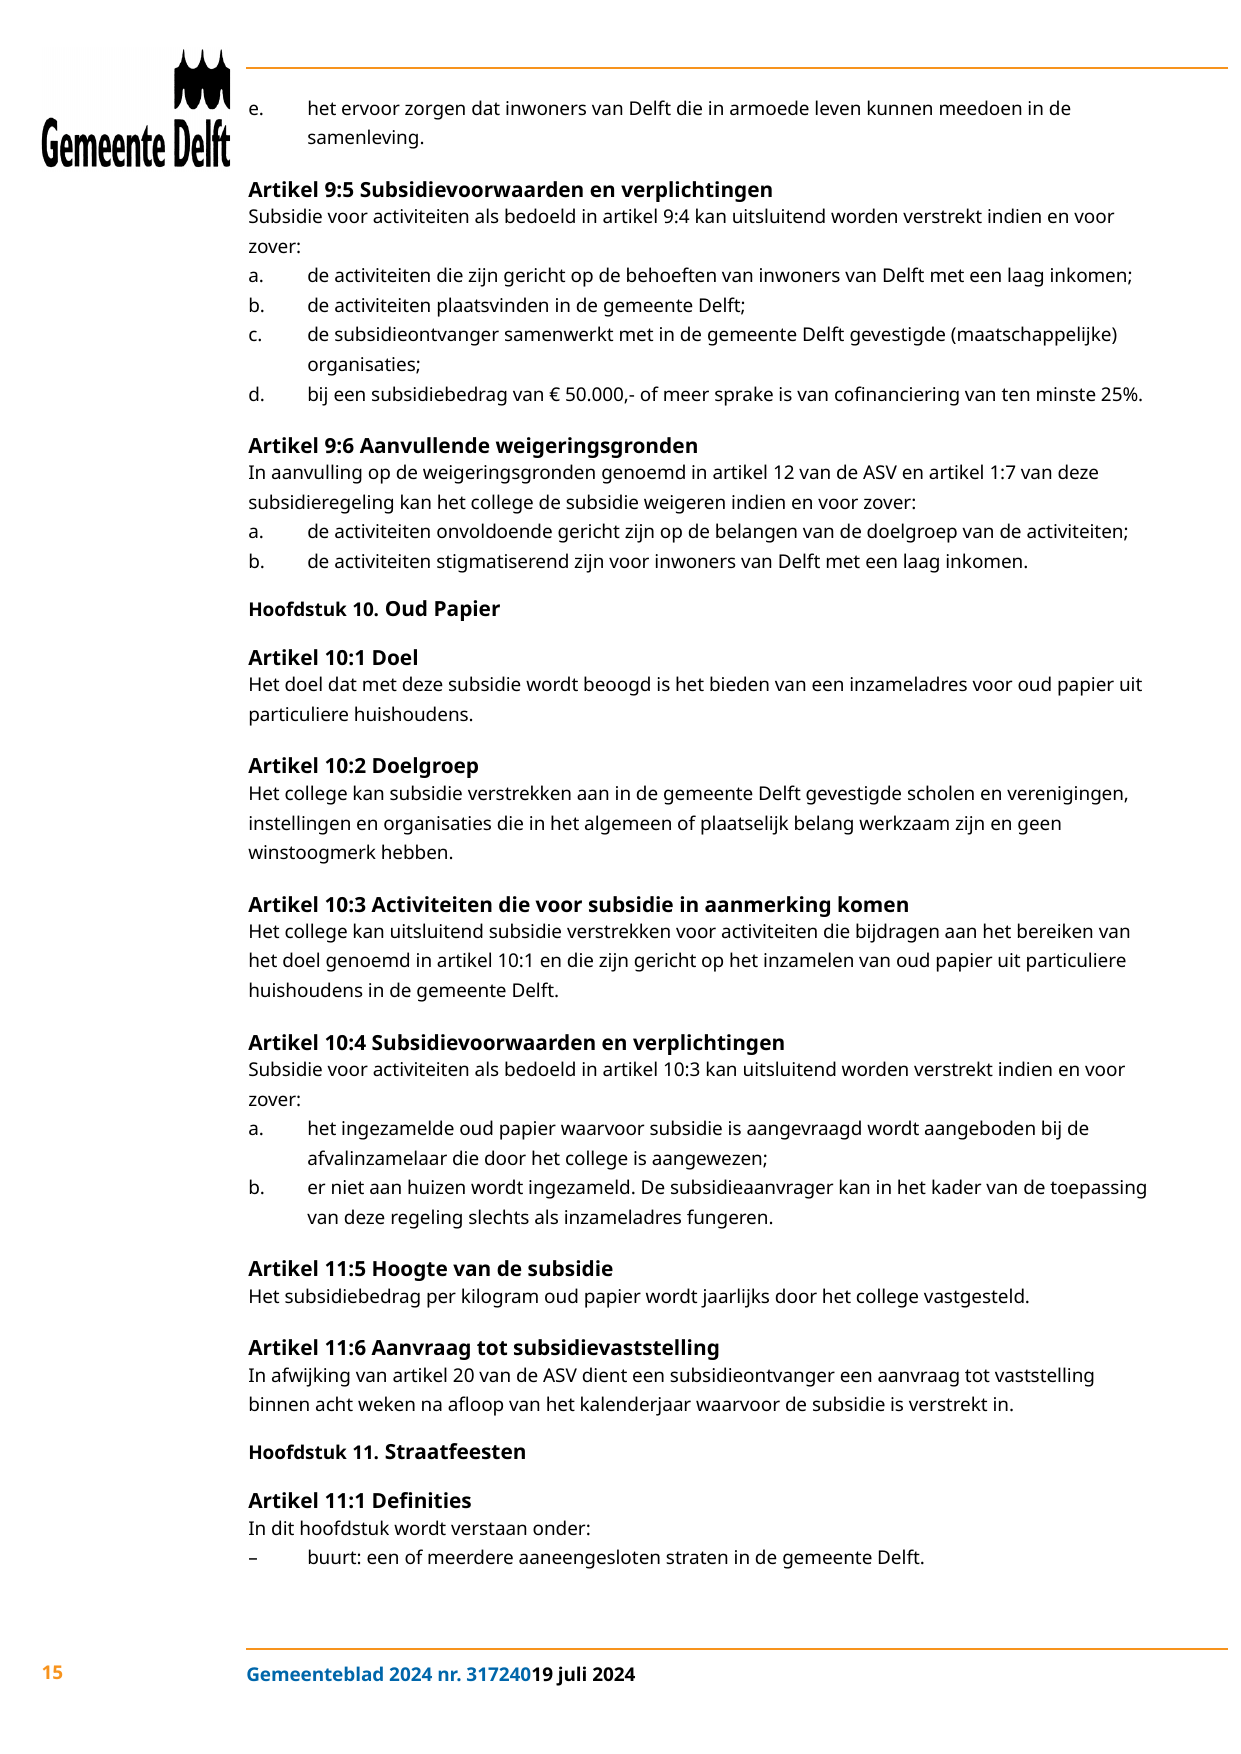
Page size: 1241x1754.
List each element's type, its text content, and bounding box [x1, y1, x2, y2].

text Artikel 11:5 Hoogte van de subsidie [248, 1254, 1152, 1283]
picture [41, 47, 231, 172]
list de subsidieontvanger samenwerkt met in de gemeente Delft gevestigde (maatschappelijke) organisaties; [248, 322, 1152, 377]
text Hoofdstuk 11. Straatfeesten [248, 1437, 1152, 1465]
text Het subsidiebedrag per kilogram oud papier wordt jaarlijks door het college vastgesteld. [248, 1283, 1152, 1309]
list het ervoor zorgen dat inwoners van Delft die in armoede leven kunnen meedoen in de samenleving. [248, 95, 1152, 150]
text Subsidie voor activiteiten als bedoeld in artikel 9:4 kan uitsluitend worden verstrekt indien en voor zover: [248, 203, 1152, 258]
list het ingezamelde oud papier waarvoor subsidie is aangevraagd wordt aangeboden bij de afvalinzamelaar die door het college is aangewezen; [248, 1115, 1152, 1171]
text Het college kan uitsluitend subsidie verstrekken voor activiteiten die bijdragen aan het bereiken van het doel genoemd in artikel 10:1 en die zijn gericht op het inzamelen van oud papier uit particuliere huishoudens in de gemeente Delft. [248, 918, 1152, 1003]
list de activiteiten die zijn gericht op de behoeften van inwoners van Delft met een laag inkomen; [248, 262, 1152, 288]
text Artikel 11:1 Definities [248, 1486, 1152, 1515]
text Artikel 10:1 Doel [248, 643, 1152, 672]
list de activiteiten plaatsvinden in de gemeente Delft; [248, 292, 1152, 318]
text Artikel 9:6 Aanvullende weigeringsgronden [248, 431, 1152, 459]
text Het college kan subsidie verstrekken aan in de gemeente Delft gevestigde scholen en verenigingen, instellingen en organisaties die in het algemeen of plaatselijk belang werkzaam zijn en geen winstoogmerk hebben. [248, 780, 1152, 865]
list de activiteiten stigmatiserend zijn voor inwoners van Delft met een laag inkomen. [248, 548, 1152, 574]
text In aanvulling op de weigeringsgronden genoemd in artikel 12 van de ASV en artikel 1:7 van deze subsidieregeling kan het college de subsidie weigeren indien en voor zover: [248, 459, 1152, 515]
text Subsidie voor activiteiten als bedoeld in artikel 10:3 kan uitsluitend worden verstrekt indien en voor zover: [248, 1056, 1152, 1111]
text Artikel 11:6 Aanvraag tot subsidievaststelling [248, 1333, 1152, 1362]
text Artikel 10:3 Activiteiten die voor subsidie in aanmerking komen [248, 890, 1152, 918]
list bij een subsidiebedrag van € 50.000,- of meer sprake is van cofinanciering van ten minste 25%. [248, 381, 1152, 406]
list de activiteiten onvoldoende gericht zijn op de belangen van de doelgroep van de activiteiten; [248, 519, 1152, 544]
text In afwijking van artikel 20 van de ASV dient een subsidieontvanger een aanvraag tot vaststelling binnen acht weken na afloop van het kalenderjaar waarvoor de subsidie is verstrekt in. [248, 1362, 1152, 1417]
list buurt: een of meerdere aaneengesloten straten in de gemeente Delft. [248, 1544, 1152, 1570]
text In dit hoofdstuk wordt verstaan onder: [248, 1515, 1152, 1540]
list er niet aan huizen wordt ingezameld. De subsidieaanvrager kan in het kader van de toepassing van deze regeling slechts als inzameladres fungeren. [248, 1174, 1152, 1230]
text Hoofdstuk 10. Oud Papier [248, 594, 1152, 622]
text Artikel 10:4 Subsidievoorwaarden en verplichtingen [248, 1028, 1152, 1056]
text Artikel 9:5 Subsidievoorwaarden en verplichtingen [248, 175, 1152, 203]
text Artikel 10:2 Doelgroep [248, 752, 1152, 780]
text Het doel dat met deze subsidie wordt beoogd is het bieden van een inzameladres voor oud papier uit particuliere huishoudens. [248, 672, 1152, 727]
